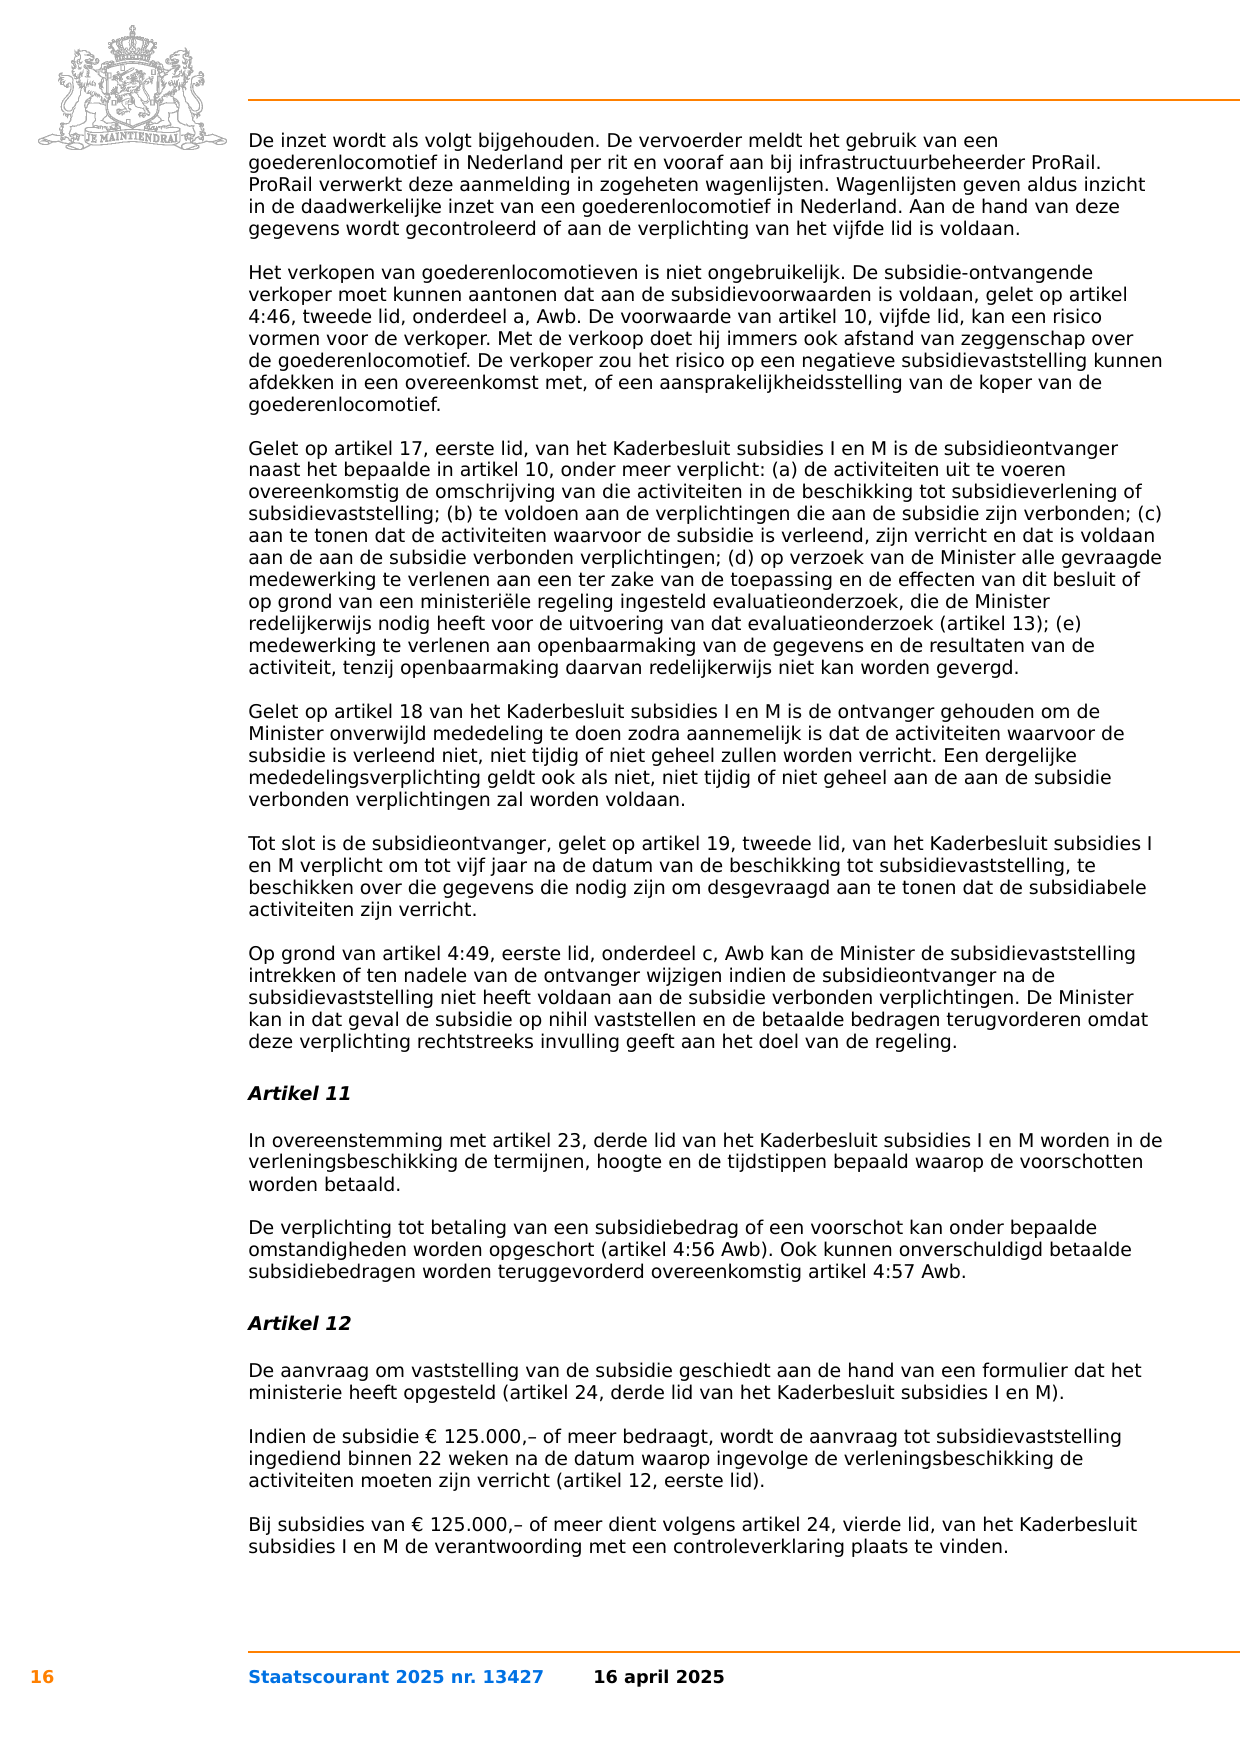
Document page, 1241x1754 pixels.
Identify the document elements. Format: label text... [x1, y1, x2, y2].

text Tot slot is de subsidieontvanger, gelet op artikel 19, tweede lid, van het Kaderbesluit subsidies I en M verplicht om tot vijf jaar na de datum van de beschikking tot subsidievaststelling, te beschikken over die gegevens die nodig zijn om desgevraagd aan te tonen dat de subsidiabele activiteiten zijn verricht. [248, 833, 1163, 921]
text De inzet wordt als volgt bijgehouden. De vervoerder meldt het gebruik van een goederenlocomotief in Nederland per rit en vooraf aan bij infrastructuurbeheerder ProRail. ProRail verwerkt deze aanmelding in zogeheten wagenlijsten. Wagenlijsten geven aldus inzicht in de daadwerkelijke inzet van een goederenlocomotief in Nederland. Aan de hand van deze gegevens wordt gecontroleerd of aan de verplichting van het vijfde lid is voldaan. [248, 130, 1163, 240]
subtitle Artikel 12 [248, 1313, 1163, 1335]
text De verplichting tot betaling van een subsidiebedrag of een voorschot kan onder bepaalde omstandigheden worden opgeschort (artikel 4:56 Awb). Ook kunnen onverschuldigd betaalde subsidiebedragen worden teruggevorderd overeenkomstig artikel 4:57 Awb. [248, 1217, 1163, 1283]
text In overeenstemming met artikel 23, derde lid van het Kaderbesluit subsidies I en M worden in de verleningsbeschikking de termijnen, hoogte en de tijdstippen bepaald waarop de voorschotten worden betaald. [248, 1129, 1163, 1195]
text Indien de subsidie € 125.000,– of meer bedraagt, wordt de aanvraag tot subsidievaststelling ingediend binnen 22 weken na de datum waarop ingevolge de verleningsbeschikking de activiteiten moeten zijn verricht (artikel 12, eerste lid). [248, 1426, 1163, 1492]
text Gelet op artikel 17, eerste lid, van het Kaderbesluit subsidies I en M is de subsidieontvanger naast het bepaalde in artikel 10, onder meer verplicht: (a) de activiteiten uit te voeren overeenkomstig de omschrijving van die activiteiten in de beschikking tot subsidieverlening of subsidievaststelling; (b) te voldoen aan de verplichtingen die aan de subsidie zijn verbonden; (c) aan te tonen dat de activiteiten waarvoor de subsidie is verleend, zijn verricht en dat is voldaan aan de aan de subsidie verbonden verplichtingen; (d) op verzoek van de Minister alle gevraagde medewerking te verlenen aan een ter zake van de toepassing en de effecten van dit besluit of op grond van een ministeriële regeling ingesteld evaluatieonderzoek, die de Minister redelijkerwijs nodig heeft voor de uitvoering van dat evaluatieonderzoek (artikel 13); (e) medewerking te verlenen aan openbaarmaking van de gegevens en de resultaten van de activiteit, tenzij openbaarmaking daarvan redelijkerwijs niet kan worden gevergd. [248, 437, 1163, 679]
picture [38, 25, 227, 150]
text Bij subsidies van € 125.000,– of meer dient volgens artikel 24, vierde lid, van het Kaderbesluit subsidies I en M de verantwoording met een controleverklaring plaats te vinden. [248, 1514, 1163, 1558]
text De aanvraag om vaststelling van de subsidie geschiedt aan de hand van een formulier dat het ministerie heeft opgesteld (artikel 24, derde lid van het Kaderbesluit subsidies I en M). [248, 1360, 1163, 1404]
text Gelet op artikel 18 van het Kaderbesluit subsidies I en M is de ontvanger gehouden om de Minister onverwijld mededeling te doen zodra aannemelijk is dat de activiteiten waarvoor de subsidie is verleend niet, niet tijdig of niet geheel zullen worden verricht. Een dergelijke mededelingsverplichting geldt ook als niet, niet tijdig of niet geheel aan de aan de subsidie verbonden verplichtingen zal worden voldaan. [248, 701, 1163, 811]
text Op grond van artikel 4:49, eerste lid, onderdeel c, Awb kan de Minister de subsidievaststelling intrekken of ten nadele van de ontvanger wijzigen indien de subsidieontvanger na de subsidievaststelling niet heeft voldaan aan de subsidie verbonden verplichtingen. De Minister kan in dat geval de subsidie op nihil vaststellen en de betaalde bedragen terugvorderen omdat deze verplichting rechtstreeks invulling geeft aan het doel van de regeling. [248, 943, 1163, 1052]
text Het verkopen van goederenlocomotieven is niet ongebruikelijk. De subsidie-ontvangende verkoper moet kunnen aantonen dat aan de subsidievoorwaarden is voldaan, gelet op artikel 4:46, tweede lid, onderdeel a, Awb. De voorwaarde van artikel 10, vijfde lid, kan een risico vormen voor de verkoper. Met de verkoop doet hij immers ook afstand van zeggenschap over de goederenlocomotief. De verkoper zou het risico op een negatieve subsidievaststelling kunnen afdekken in een overeenkomst met, of een aansprakelijkheidsstelling van de koper van de goederenlocomotief. [248, 262, 1163, 416]
subtitle Artikel 11 [248, 1082, 1163, 1104]
